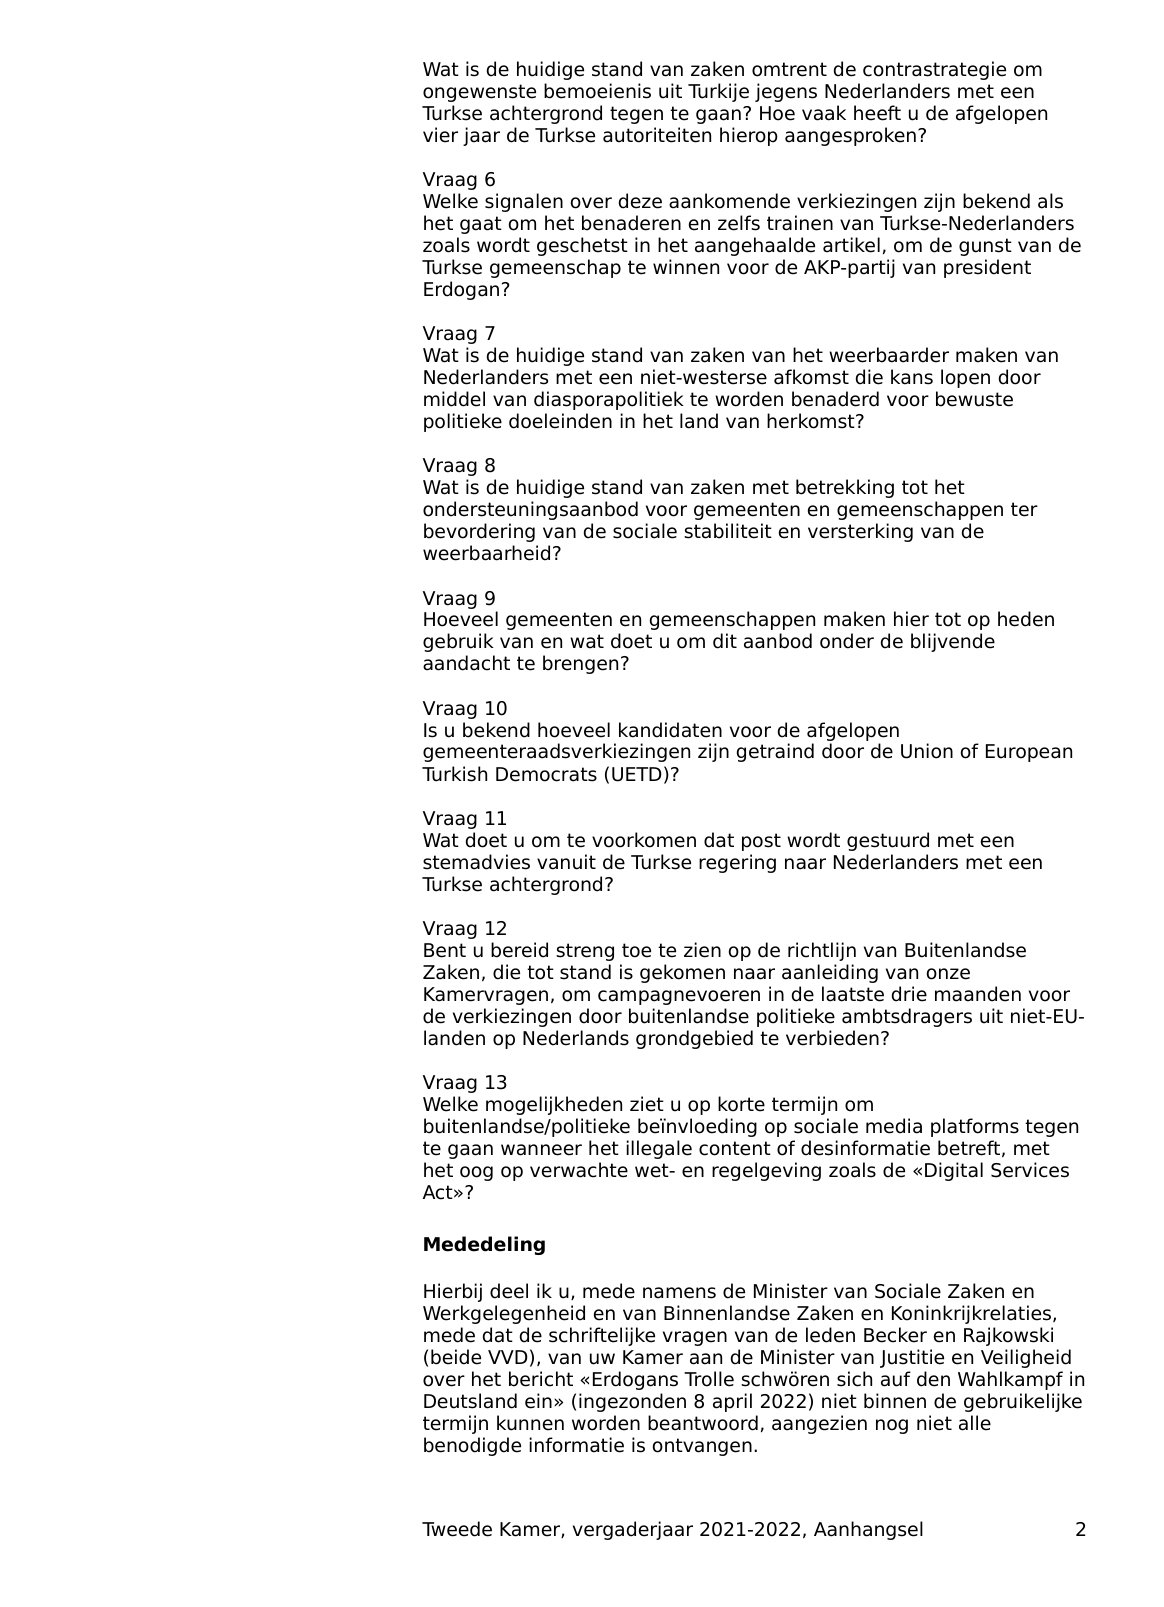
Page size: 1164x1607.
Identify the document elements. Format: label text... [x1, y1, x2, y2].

text Vraag 11 [422, 808, 1087, 829]
text Vraag 6 [422, 169, 1087, 191]
text Wat is de huidige stand van zaken omtrent de contrastrategie om ongewenste bemoeienis uit Turkije jegens Nederlanders met een Turkse achtergrond tegen te gaan? Hoe vaak heeft u de afgelopen vier jaar de Turkse autoriteiten hierop aangesproken? [422, 59, 1087, 147]
text Welke signalen over deze aankomende verkiezingen zijn bekend als het gaat om het benaderen en zelfs trainen van Turkse-Nederlanders zoals wordt geschetst in het aangehaalde artikel, om de gunst van de Turkse gemeenschap te winnen voor de AKP-partij van president Erdogan? [422, 191, 1087, 301]
text Hoeveel gemeenten en gemeenschappen maken hier tot op heden gebruik van en wat doet u om dit aanbod onder de blijvende aandacht te brengen? [422, 609, 1087, 675]
text Bent u bereid streng toe te zien op de richtlijn van Buitenlandse Zaken, die tot stand is gekomen naar aanleiding van onze Kamervragen, om campagnevoeren in de laatste drie maanden voor de verkiezingen door buitenlandse politieke ambtsdragers uit niet-EU-landen op Nederlands grondgebied te verbieden? [422, 940, 1087, 1049]
text Vraag 12 [422, 918, 1087, 940]
text Wat is de huidige stand van zaken van het weerbaarder maken van Nederlanders met een niet-westerse afkomst die kans lopen door middel van diasporapolitiek te worden benaderd voor bewuste politieke doeleinden in het land van herkomst? [422, 345, 1087, 433]
text Vraag 9 [422, 587, 1087, 609]
text Welke mogelijkheden ziet u op korte termijn om buitenlandse/politieke beïnvloeding op sociale media platforms tegen te gaan wanneer het illegale content of desinformatie betreft, met het oog op verwachte wet- en regelgeving zoals de «Digital Services Act»? [422, 1094, 1087, 1204]
text Hierbij deel ik u, mede namens de Minister van Sociale Zaken en Werkgelegenheid en van Binnenlandse Zaken en Koninkrijkrelaties, mede dat de schriftelijke vragen van de leden Becker en Rajkowski (beide VVD), van uw Kamer aan de Minister van Justitie en Veiligheid over het bericht «Erdogans Trolle schwören sich auf den Wahlkampf in Deutsland ein» (ingezonden 8 april 2022) niet binnen de gebruikelijke termijn kunnen worden beantwoord, aangezien nog niet alle benodigde informatie is ontvangen. [422, 1281, 1087, 1456]
text Vraag 7 [422, 323, 1087, 345]
text Wat is de huidige stand van zaken met betrekking tot het ondersteuningsaanbod voor gemeenten en gemeenschappen ter bevordering van de sociale stabiliteit en versterking van de weerbaarheid? [422, 477, 1087, 565]
subtitle Mededeling [422, 1234, 1087, 1256]
text Vraag 13 [422, 1072, 1087, 1094]
text Vraag 8 [422, 455, 1087, 477]
text Vraag 10 [422, 697, 1087, 719]
text Wat doet u om te voorkomen dat post wordt gestuurd met een stemadvies vanuit de Turkse regering naar Nederlanders met een Turkse achtergrond? [422, 829, 1087, 896]
text Is u bekend hoeveel kandidaten voor de afgelopen gemeenteraadsverkiezingen zijn getraind door de Union of European Turkish Democrats (UETD)? [422, 719, 1087, 785]
